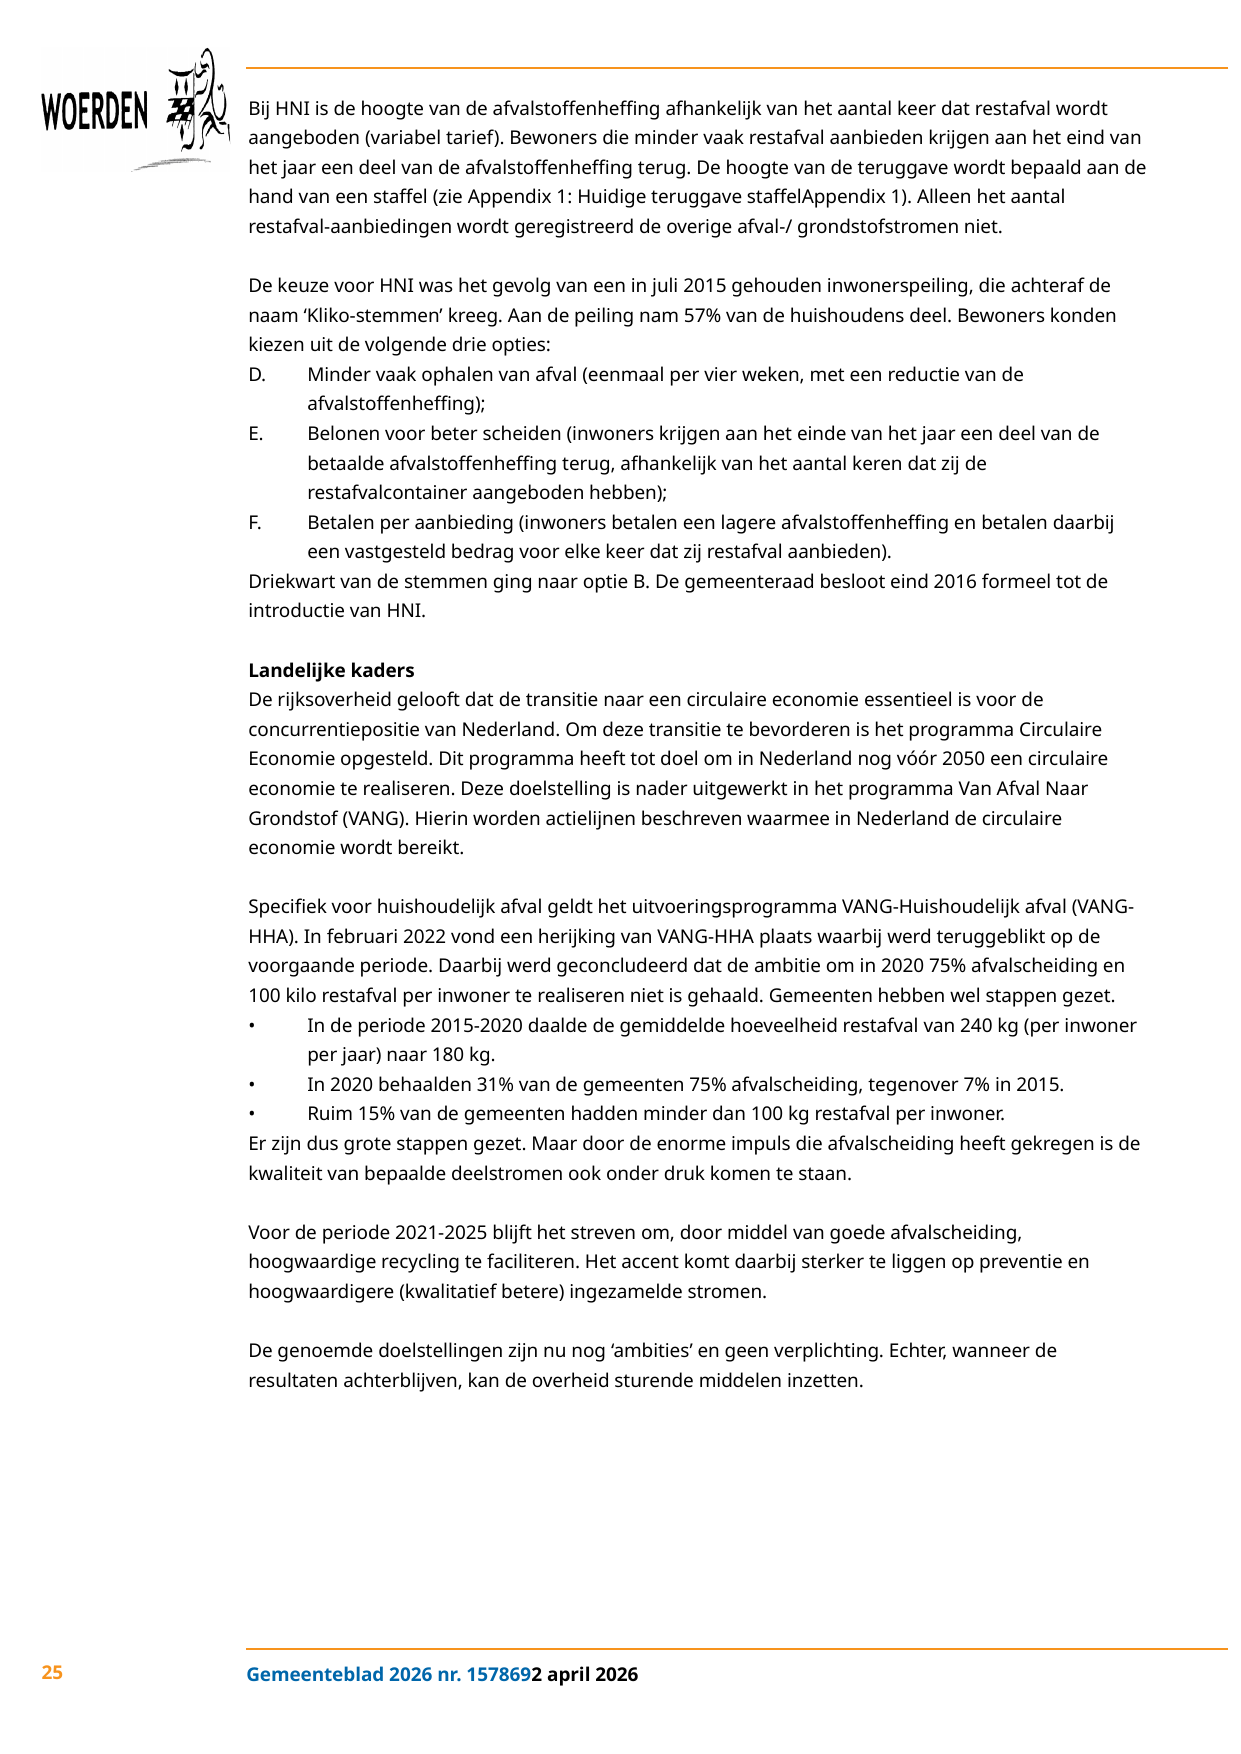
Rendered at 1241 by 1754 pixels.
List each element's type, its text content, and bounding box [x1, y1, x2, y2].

text De keuze voor HNI was het gevolg van een in juli 2015 gehouden inwonerspeiling, die achteraf de naam ‘Kliko-stemmen’ kreeg. Aan de peiling nam 57% van de huishoudens deel. Bewoners konden kiezen uit de volgende drie opties: [248, 272, 1152, 357]
text Er zijn dus grote stappen gezet. Maar door de enorme impuls die afvalscheiding heeft gekregen is de kwaliteit van bepaalde deelstromen ook onder druk komen te staan. [248, 1130, 1152, 1186]
text De rijksoverheid gelooft dat de transitie naar een circulaire economie essentieel is voor de concurrentiepositie van Nederland. Om deze transitie te bevorderen is het programma Circulaire Economie opgesteld. Dit programma heeft tot doel om in Nederland nog vóór 2050 een circulaire economie te realiseren. Deze doelstelling is nader uitgewerkt in het programma Van Afval Naar Grondstof (VANG). Hierin worden actielijnen beschreven waarmee in Nederland de circulaire economie wordt bereikt. [248, 686, 1152, 860]
list Minder vaak ophalen van afval (eenmaal per vier weken, met een reductie van de afvalstoffenheffing); [248, 361, 1152, 416]
list Ruim 15% van de gemeenten hadden minder dan 100 kg restafval per inwoner. [248, 1101, 1152, 1126]
text Specifiek voor huishoudelijk afval geldt het uitvoeringsprogramma VANG-Huishoudelijk afval (VANG-HHA). In februari 2022 vond een herijking van VANG-HHA plaats waarbij werd teruggeblikt op de voorgaande periode. Daarbij werd geconcludeerd dat de ambitie om in 2020 75% afvalscheiding en 100 kilo restafval per inwoner te realiseren niet is gehaald. Gemeenten hebben wel stappen gezet. [248, 893, 1152, 1008]
list In de periode 2015-2020 daalde de gemiddelde hoeveelheid restafval van 240 kg (per inwoner per jaar) naar 180 kg. [248, 1012, 1152, 1067]
text Voor de periode 2021-2025 blijft het streven om, door middel van goede afvalscheiding, hoogwaardige recycling te faciliteren. Het accent komt daarbij sterker te liggen op preventie en hoogwaardigere (kwalitatief betere) ingezamelde stromen. [248, 1219, 1152, 1304]
picture [41, 47, 231, 172]
text Bij HNI is de hoogte van de afvalstoffenheffing afhankelijk van het aantal keer dat restafval wordt aangeboden (variabel tarief). Bewoners die minder vaak restafval aanbieden krijgen aan het eind van het jaar een deel van de afvalstoffenheffing terug. De hoogte van de teruggave wordt bepaald aan de hand van een staffel (zie Appendix 1: Huidige teruggave staffelAppendix 1). Alleen het aantal restafval-aanbiedingen wordt geregistreerd de overige afval-/ grondstofstromen niet. [248, 95, 1152, 239]
text De genoemde doelstellingen zijn nu nog ‘ambities’ en geen verplichting. Echter, wanneer de resultaten achterblijven, kan de overheid sturende middelen inzetten. [248, 1337, 1152, 1393]
list Belonen voor beter scheiden (inwoners krijgen aan het einde van het jaar een deel van de betaalde afvalstoffenheffing terug, afhankelijk van het aantal keren dat zij de restafvalcontainer aangeboden hebben); [248, 420, 1152, 505]
text Driekwart van de stemmen ging naar optie B. De gemeenteraad besloot eind 2016 formeel tot de introductie van HNI. [248, 568, 1152, 623]
list In 2020 behaalden 31% van de gemeenten 75% afvalscheiding, tegenover 7% in 2015. [248, 1071, 1152, 1097]
text Landelijke kaders [248, 657, 1152, 683]
list Betalen per aanbieding (inwoners betalen een lagere afvalstoffenheffing en betalen daarbij een vastgesteld bedrag voor elke keer dat zij restafval aanbieden). [248, 509, 1152, 564]
